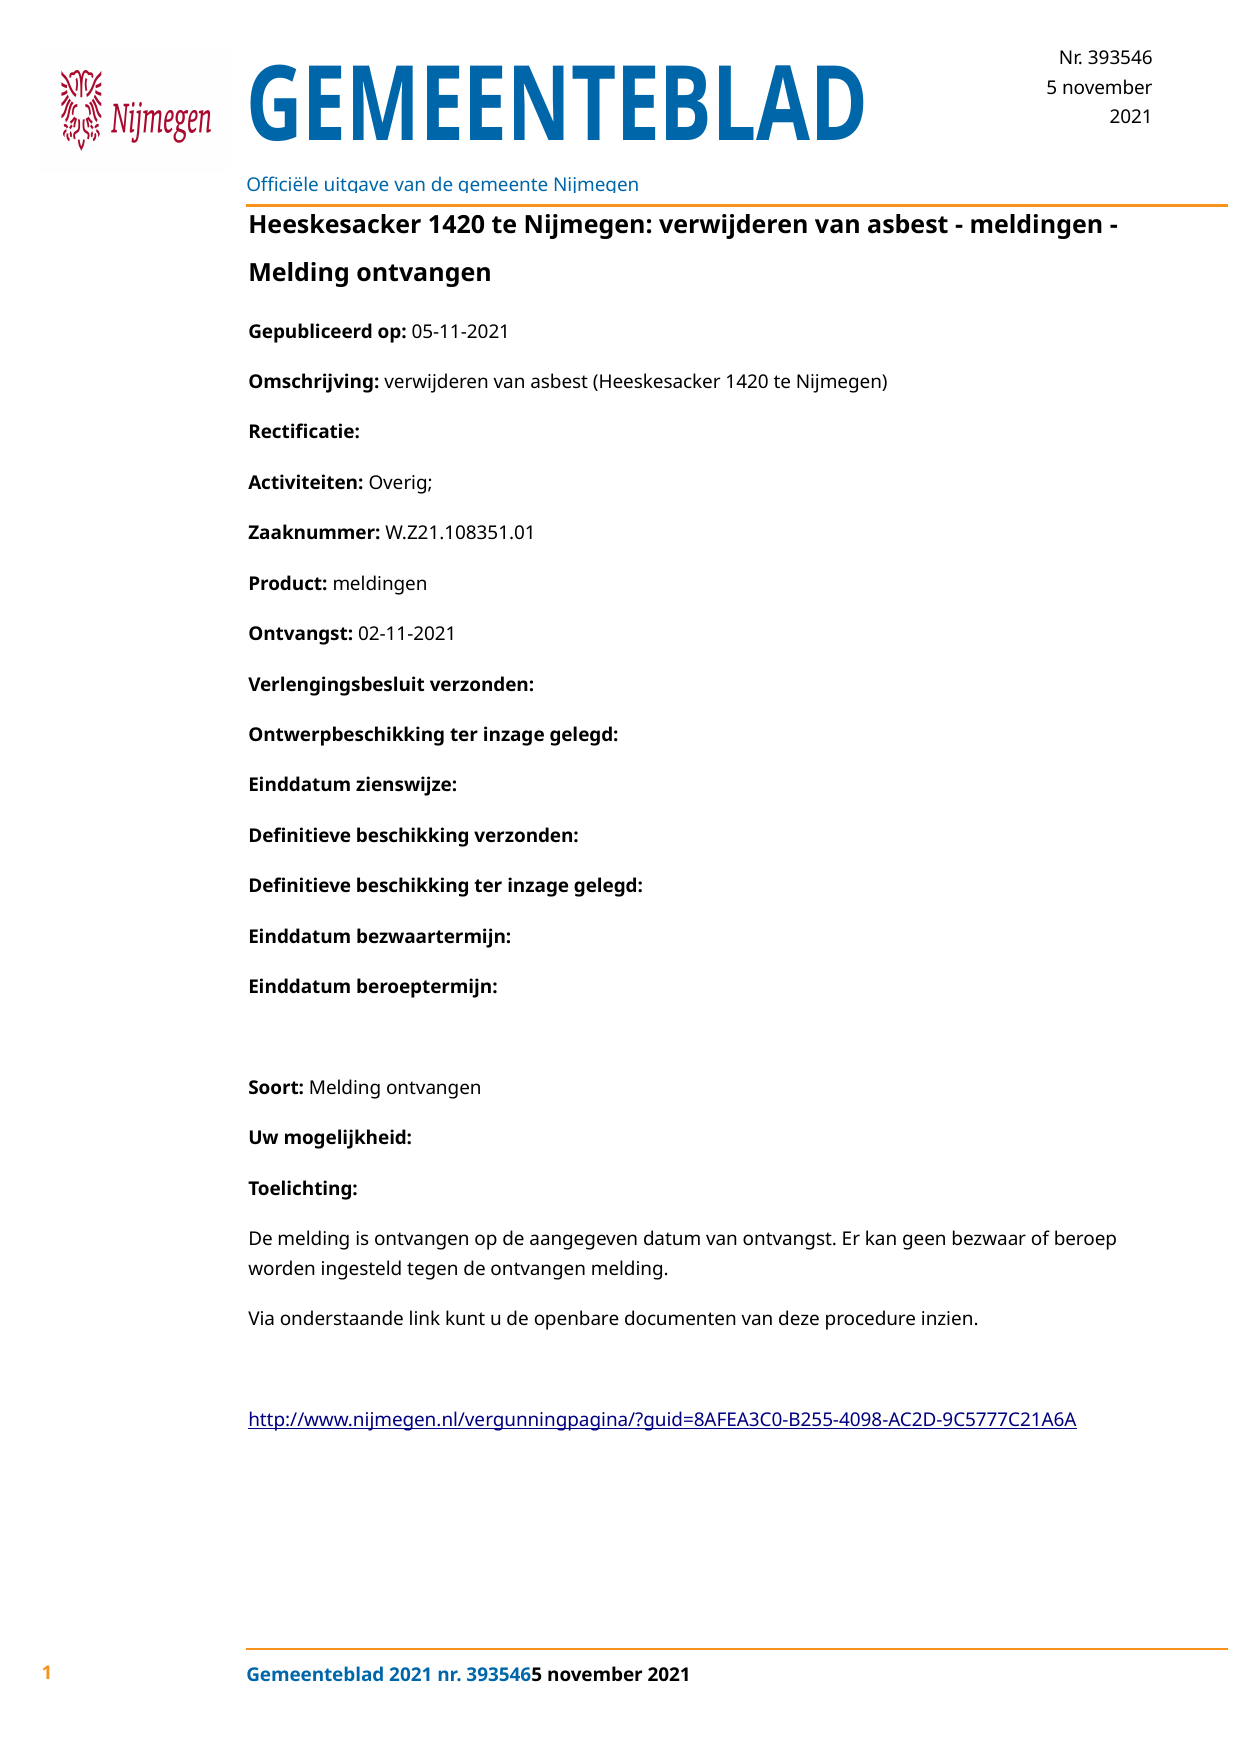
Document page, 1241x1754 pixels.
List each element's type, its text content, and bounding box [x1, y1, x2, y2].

text http://www.nijmegen.nl/vergunningpagina/?guid=8AFEA3C0-B255-4098-AC2D-9C5777C21A6A [248, 1406, 1152, 1432]
text Omschrijving: verwijderen van asbest (Heeskesacker 1420 te Nijmegen) [248, 368, 1152, 394]
text Ontwerpbeschikking ter inzage gelegd: [248, 721, 1152, 747]
text Product: meldingen [248, 570, 1152, 596]
text De melding is ontvangen op de aangegeven datum van ontvangst. Er kan geen bezwaar of beroep worden ingesteld tegen de ontvangen melding. [248, 1225, 1152, 1281]
text Soort: Melding ontvangen [248, 1074, 1152, 1100]
text Verlengingsbesluit verzonden: [248, 671, 1152, 697]
text Uw mogelijkheid: [248, 1124, 1152, 1150]
picture [41, 47, 231, 172]
text Einddatum bezwaartermijn: [248, 923, 1152, 949]
text Rectificatie: [248, 419, 1152, 444]
text Activiteiten: Overig; [248, 469, 1152, 495]
text Definitieve beschikking verzonden: [248, 822, 1152, 848]
text Definitieve beschikking ter inzage gelegd: [248, 872, 1152, 898]
text Ontvangst: 02-11-2021 [248, 620, 1152, 646]
text Toelichting: [248, 1175, 1152, 1201]
text Zaaknummer: W.Z21.108351.01 [248, 519, 1152, 545]
text Gepubliceerd op: 05-11-2021 [248, 318, 1152, 344]
text Via onderstaande link kunt u de openbare documenten van deze procedure inzien. [248, 1305, 1152, 1331]
text Einddatum beroeptermijn: [248, 973, 1152, 999]
text Heeskesacker 1420 te Nijmegen: verwijderen van asbest - meldingen - Melding ontvangen [248, 207, 1152, 288]
text Einddatum zienswijze: [248, 772, 1152, 797]
